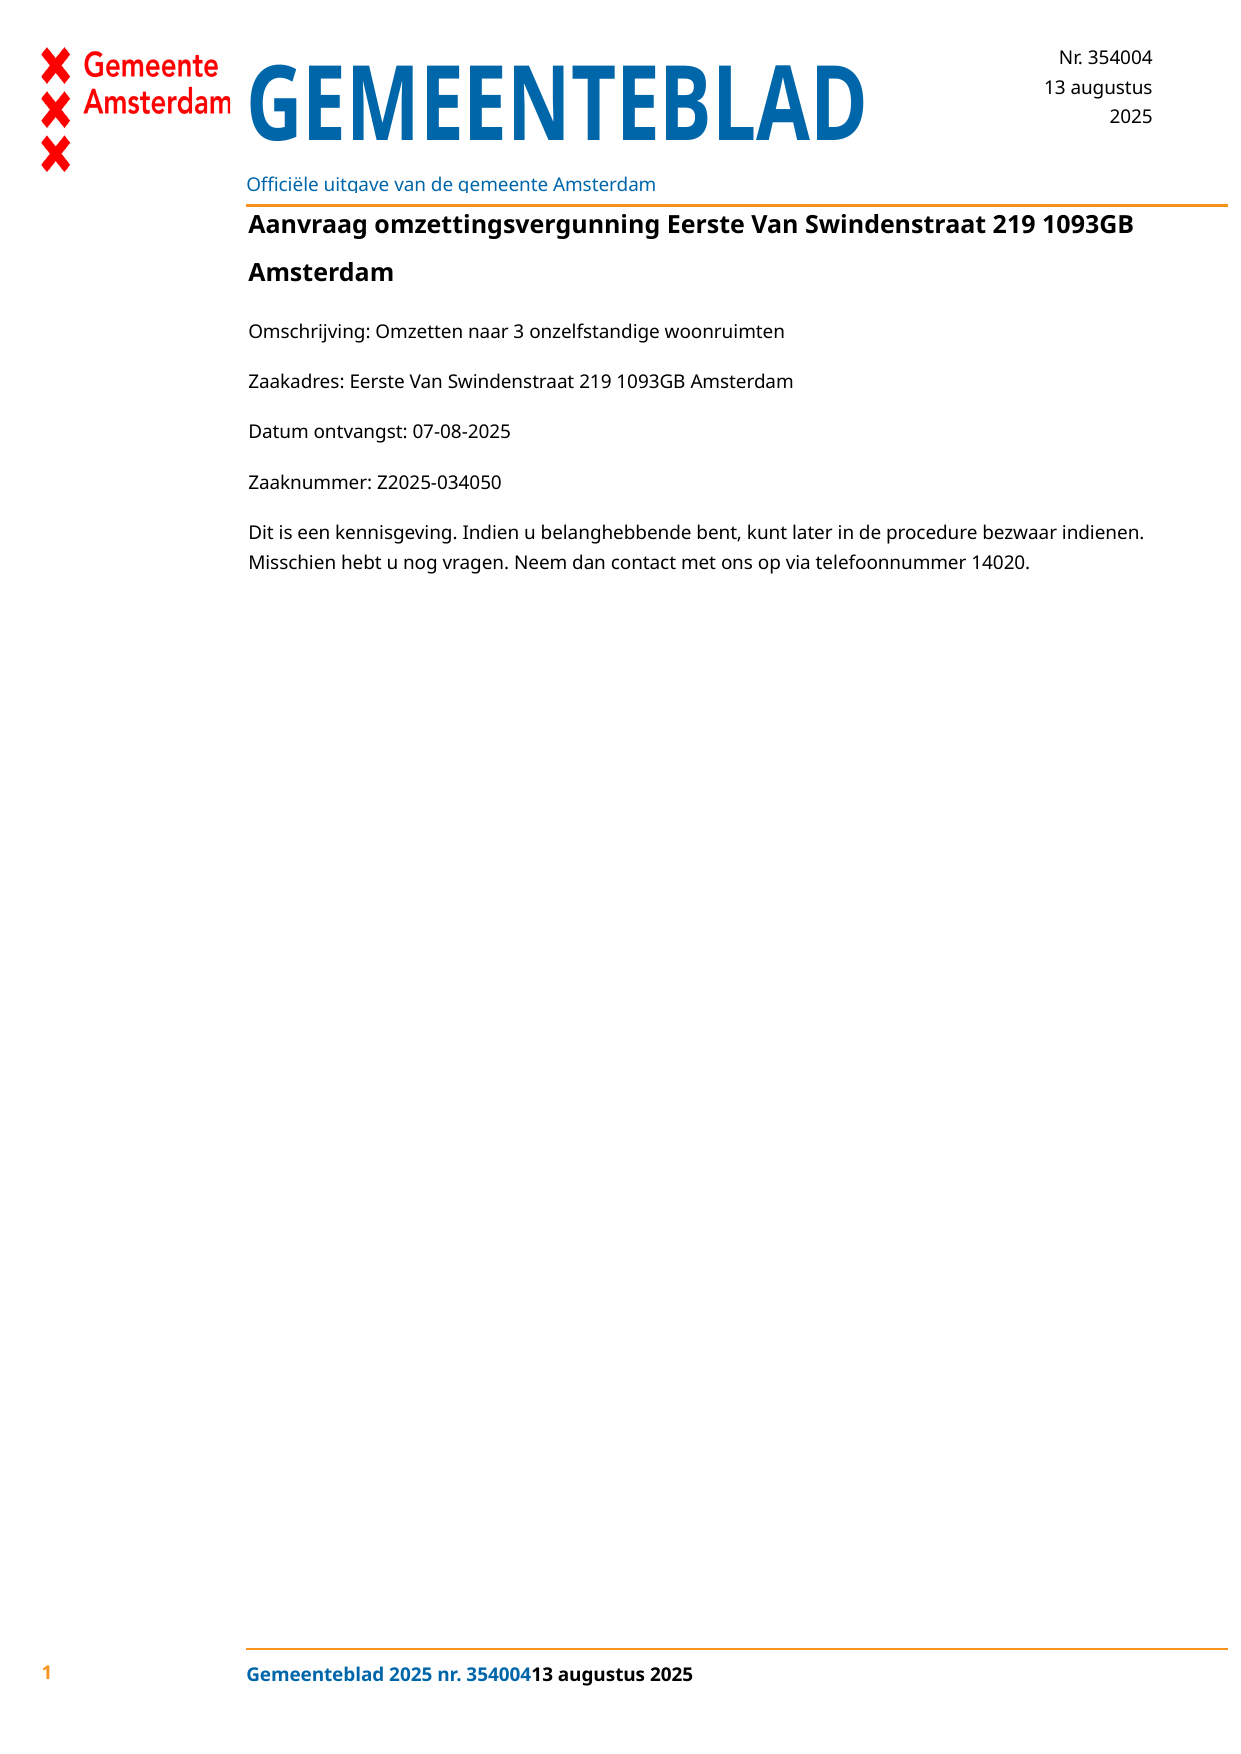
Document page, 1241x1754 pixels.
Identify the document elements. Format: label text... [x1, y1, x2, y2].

text Aanvraag omzettingsvergunning Eerste Van Swindenstraat 219 1093GB Amsterdam [248, 207, 1152, 288]
text Zaakadres: Eerste Van Swindenstraat 219 1093GB Amsterdam [248, 368, 1152, 394]
picture [41, 47, 231, 172]
text Zaaknummer: Z2025-034050 [248, 469, 1152, 495]
text Datum ontvangst: 07-08-2025 [248, 419, 1152, 444]
text Omschrijving: Omzetten naar 3 onzelfstandige woonruimten [248, 318, 1152, 344]
text Dit is een kennisgeving. Indien u belanghebbende bent, kunt later in de procedure bezwaar indienen. Misschien hebt u nog vragen. Neem dan contact met ons op via telefoonnummer 14020. [248, 519, 1152, 575]
